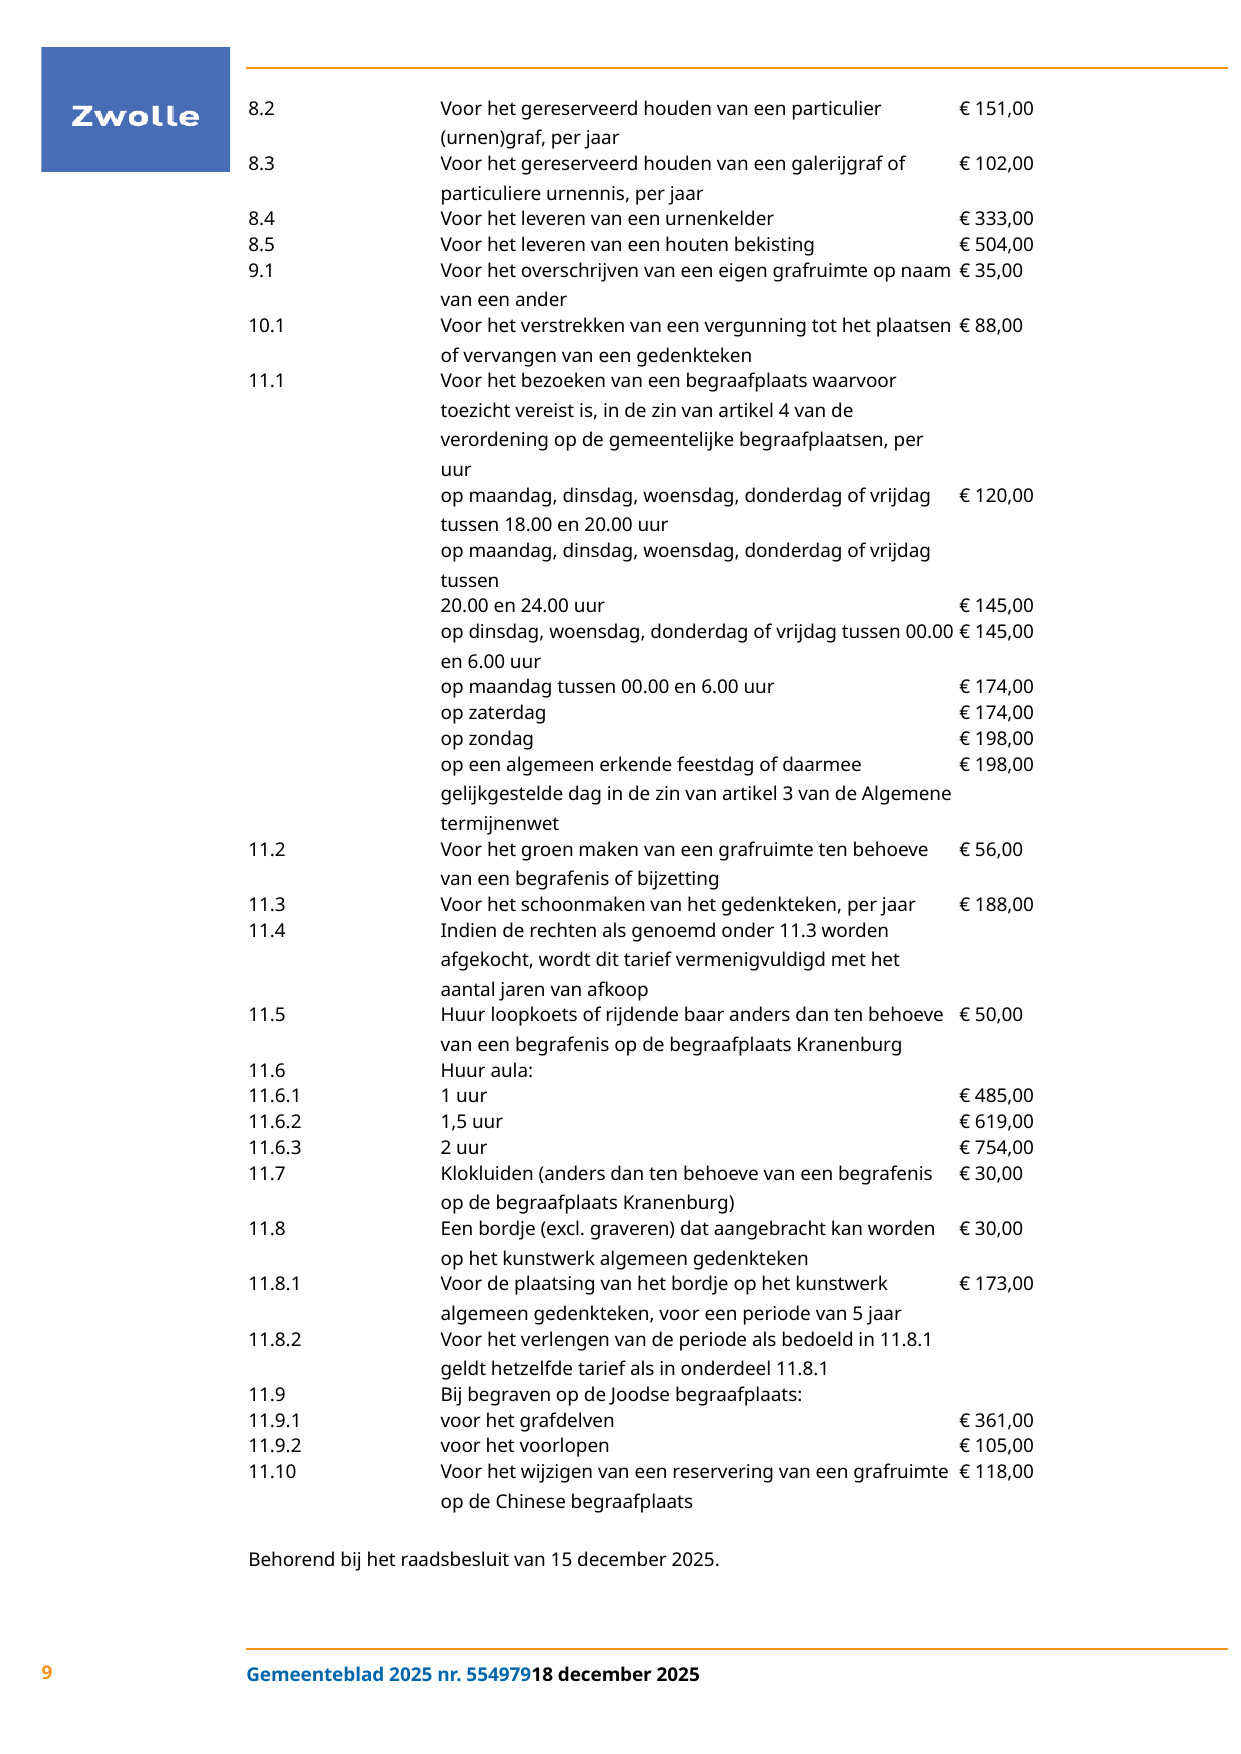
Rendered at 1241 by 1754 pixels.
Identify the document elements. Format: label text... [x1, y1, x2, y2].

table_cell € 173,00 [959, 1271, 1152, 1326]
table_cell op maandag tussen 00.00 en 6.00 uur [440, 674, 959, 699]
table_cell € 35,00 [959, 257, 1152, 312]
table_cell op zondag [440, 725, 959, 751]
table_cell Voor het leveren van een urnenkelder [440, 205, 959, 231]
table_cell 1 uur [440, 1083, 959, 1108]
table_cell [959, 368, 1152, 482]
table_cell [959, 1057, 1152, 1083]
table_cell 9.1 [248, 257, 440, 312]
table_cell 11.9.1 [248, 1407, 440, 1433]
table_cell op dinsdag, woensdag, donderdag of vrijdag tussen 00.00 en 6.00 uur [440, 618, 959, 674]
table_cell [959, 1326, 1152, 1381]
table_cell 11.8.1 [248, 1271, 440, 1326]
table_cell € 333,00 [959, 205, 1152, 231]
table_cell 8.5 [248, 231, 440, 257]
table_cell Voor het gereserveerd houden van een particulier (urnen)graf, per jaar [440, 95, 959, 150]
table_cell 11.9 [248, 1381, 440, 1407]
table_cell € 30,00 [959, 1215, 1152, 1271]
table_cell voor het voorlopen [440, 1433, 959, 1458]
text Behorend bij het raadsbesluit van 15 december 2025. [248, 1546, 1152, 1572]
table_cell € 504,00 [959, 231, 1152, 257]
table_cell Klokluiden (anders dan ten behoeve van een begrafenis op de begraafplaats Kranenburg) [440, 1160, 959, 1215]
table_cell [959, 1381, 1152, 1407]
table_cell Huur aula: [440, 1057, 959, 1083]
table_cell 2 uur [440, 1134, 959, 1160]
table_cell [248, 593, 440, 618]
table_cell € 485,00 [959, 1083, 1152, 1108]
table_cell 11.6 [248, 1057, 440, 1083]
table_cell Voor het groen maken van een grafruimte ten behoeve van een begrafenis of bijzetting [440, 836, 959, 891]
table_cell Voor het verstrekken van een vergunning tot het plaatsen of vervangen van een gedenkteken [440, 312, 959, 367]
table_cell € 102,00 [959, 150, 1152, 205]
table_cell 11.6.3 [248, 1134, 440, 1160]
table_cell € 120,00 [959, 482, 1152, 537]
table_cell 11.6.1 [248, 1083, 440, 1108]
table_cell € 361,00 [959, 1407, 1152, 1433]
table_cell 11.9.2 [248, 1433, 440, 1458]
table_cell € 105,00 [959, 1433, 1152, 1458]
table_cell 11.4 [248, 917, 440, 1002]
table_cell 10.1 [248, 312, 440, 367]
table_cell op maandag, dinsdag, woensdag, donderdag of vrijdag tussen 18.00 en 20.00 uur [440, 482, 959, 537]
table_cell Voor het leveren van een houten bekisting [440, 231, 959, 257]
table_cell Voor het bezoeken van een begraafplaats waarvoor toezicht vereist is, in de zin van artikel 4 van de verordening op de gemeentelijke begraafplaatsen, per uur [440, 368, 959, 482]
table_cell € 174,00 [959, 699, 1152, 725]
table_cell op een algemeen erkende feestdag of daarmee gelijkgestelde dag in de zin van artikel 3 van de Algemene termijnenwet [440, 751, 959, 836]
table_cell [248, 725, 440, 751]
table_cell € 754,00 [959, 1134, 1152, 1160]
table_cell [959, 537, 1152, 593]
table_cell Indien de rechten als genoemd onder 11.3 worden afgekocht, wordt dit tarief vermenigvuldigd met het aantal jaren van afkoop [440, 917, 959, 1002]
table_cell [248, 699, 440, 725]
table_cell 8.4 [248, 205, 440, 231]
table_cell Voor het overschrijven van een eigen grafruimte op naam van een ander [440, 257, 959, 312]
table_cell € 88,00 [959, 312, 1152, 367]
table_cell Voor de plaatsing van het bordje op het kunstwerk algemeen gedenkteken, voor een periode van 5 jaar [440, 1271, 959, 1326]
table_cell voor het grafdelven [440, 1407, 959, 1433]
table_cell 11.1 [248, 368, 440, 482]
picture [41, 47, 231, 172]
table_cell € 174,00 [959, 674, 1152, 699]
table_cell 11.10 [248, 1458, 440, 1514]
table_cell 11.2 [248, 836, 440, 891]
table_cell Bij begraven op de Joodse begraafplaats: [440, 1381, 959, 1407]
table_cell 8.2 [248, 95, 440, 150]
table_cell 1,5 uur [440, 1109, 959, 1134]
table_cell [248, 482, 440, 537]
table_cell 20.00 en 24.00 uur [440, 593, 959, 618]
table_cell 11.6.2 [248, 1109, 440, 1134]
table_cell 11.8 [248, 1215, 440, 1271]
table_cell 8.3 [248, 150, 440, 205]
table_cell [248, 618, 440, 674]
table_cell € 118,00 [959, 1458, 1152, 1514]
table_cell 11.7 [248, 1160, 440, 1215]
table_cell € 30,00 [959, 1160, 1152, 1215]
table_cell Voor het verlengen van de periode als bedoeld in 11.8.1 geldt hetzelfde tarief als in onderdeel 11.8.1 [440, 1326, 959, 1381]
table_cell 11.5 [248, 1002, 440, 1057]
table_cell € 50,00 [959, 1002, 1152, 1057]
table_cell [248, 537, 440, 593]
table_cell Voor het wijzigen van een reservering van een grafruimte op de Chinese begraafplaats [440, 1458, 959, 1514]
table_cell € 145,00 [959, 593, 1152, 618]
table_cell Voor het gereserveerd houden van een galerijgraf of particuliere urnennis, per jaar [440, 150, 959, 205]
table_cell 11.3 [248, 891, 440, 917]
table_cell € 151,00 [959, 95, 1152, 150]
table_cell € 198,00 [959, 725, 1152, 751]
table_cell Een bordje (excl. graveren) dat aangebracht kan worden op het kunstwerk algemeen gedenkteken [440, 1215, 959, 1271]
table_cell [959, 917, 1152, 1002]
table_cell € 56,00 [959, 836, 1152, 891]
table_cell op maandag, dinsdag, woensdag, donderdag of vrijdag tussen [440, 537, 959, 593]
table_cell op zaterdag [440, 699, 959, 725]
table_cell Huur loopkoets of rijdende baar anders dan ten behoeve van een begrafenis op de begraafplaats Kranenburg [440, 1002, 959, 1057]
table_cell Voor het schoonmaken van het gedenkteken, per jaar [440, 891, 959, 917]
table_cell 11.8.2 [248, 1326, 440, 1381]
table_cell € 145,00 [959, 618, 1152, 674]
table_cell [248, 751, 440, 836]
table_cell € 619,00 [959, 1109, 1152, 1134]
table_cell [248, 674, 440, 699]
table_cell € 198,00 [959, 751, 1152, 836]
table_cell € 188,00 [959, 891, 1152, 917]
